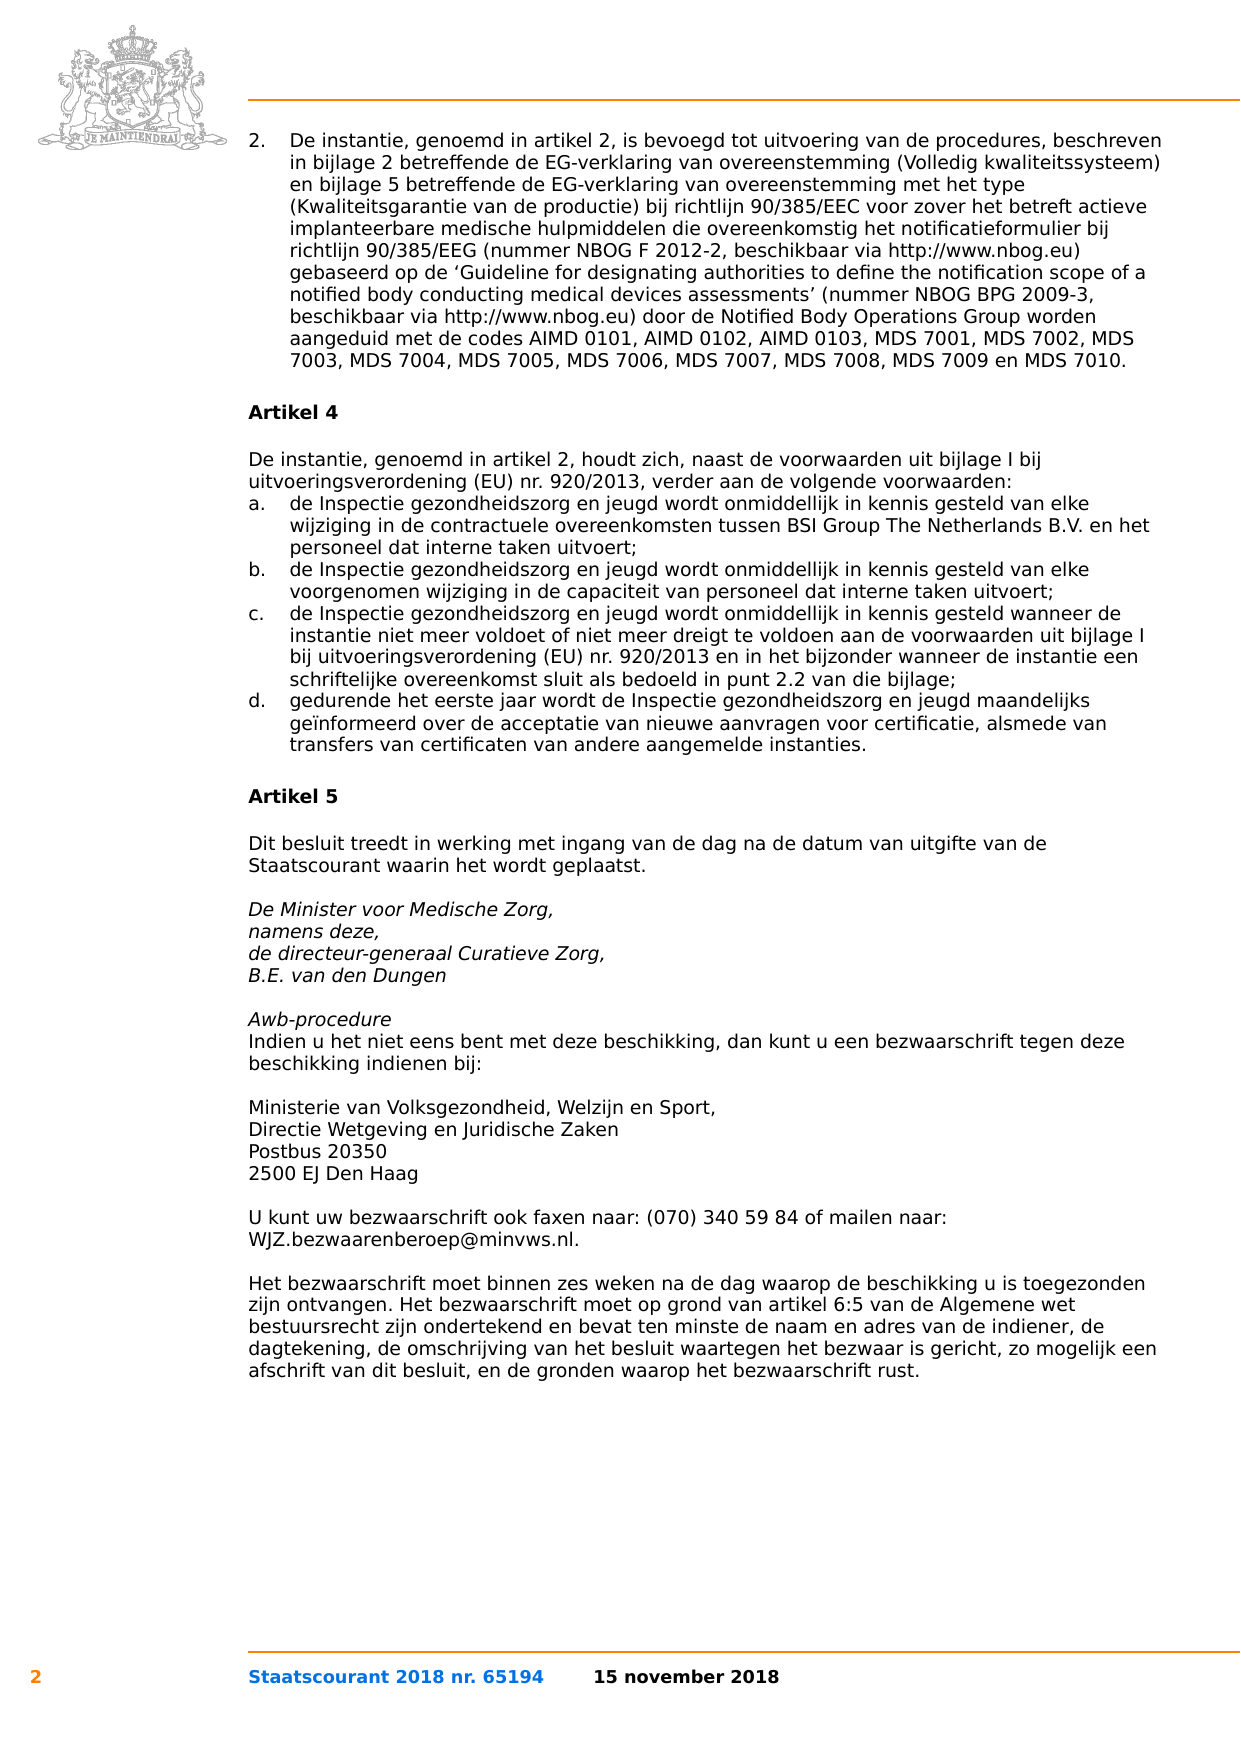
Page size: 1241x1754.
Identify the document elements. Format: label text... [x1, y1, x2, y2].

text Het bezwaarschrift moet binnen zes weken na de dag waarop de beschikking u is toegezonden zijn ontvangen. Het bezwaarschrift moet op grond van artikel 6:5 van de Algemene wet bestuursrecht zijn ondertekend en bevat ten minste de naam en adres van de indiener, de dagtekening, de omschrijving van het besluit waartegen het bezwaar is gericht, zo mogelijk een afschrift van dit besluit, en de gronden waarop het bezwaarschrift rust. [248, 1272, 1163, 1382]
text De Minister voor Medische Zorg, namens deze, de directeur-generaal Curatieve Zorg, B.E. van den Dungen [248, 899, 1163, 987]
text U kunt uw bezwaarschrift ook faxen naar: (070) 340 59 84 of mailen naar: WJZ.bezwaarenberoep@minvws.nl. [248, 1207, 1163, 1251]
text Awb-procedure [248, 1009, 1163, 1031]
subtitle Artikel 4 [248, 402, 1163, 424]
text Indien u het niet eens bent met deze beschikking, dan kunt u een bezwaarschrift tegen deze beschikking indienen bij: [248, 1031, 1163, 1075]
text c. de Inspectie gezondheidszorg en jeugd wordt onmiddellijk in kennis gesteld wanneer de instantie niet meer voldoet of niet meer dreigt te voldoen aan de voorwaarden uit bijlage I bij uitvoeringsverordening (EU) nr. 920/2013 en in het bijzonder wanneer de instantie een schriftelijke overeenkomst sluit als bedoeld in punt 2.2 van die bijlage; [248, 602, 1163, 690]
text De instantie, genoemd in artikel 2, houdt zich, naast de voorwaarden uit bijlage I bij uitvoeringsverordening (EU) nr. 920/2013, verder aan de volgende voorwaarden: [248, 449, 1163, 493]
picture [38, 25, 227, 150]
text Dit besluit treedt in werking met ingang van de dag na de datum van uitgifte van de Staatscourant waarin het wordt geplaatst. [248, 833, 1163, 877]
text b. de Inspectie gezondheidszorg en jeugd wordt onmiddellijk in kennis gesteld van elke voorgenomen wijziging in de capaciteit van personeel dat interne taken uitvoert; [248, 558, 1163, 602]
text d. gedurende het eerste jaar wordt de Inspectie gezondheidszorg en jeugd maandelijks geïnformeerd over de acceptatie van nieuwe aanvragen voor certificatie, alsmede van transfers van certificaten van andere aangemelde instanties. [248, 690, 1163, 756]
text 2. De instantie, genoemd in artikel 2, is bevoegd tot uitvoering van de procedures, beschreven in bijlage 2 betreffende de EG-verklaring van overeenstemming (Volledig kwaliteitssysteem) en bijlage 5 betreffende de EG-verklaring van overeenstemming met het type (Kwaliteitsgarantie van de productie) bij richtlijn 90/385/EEC voor zover het betreft actieve implanteerbare medische hulpmiddelen die overeenkomstig het notificatieformulier bij richtlijn 90/385/EEG (nummer NBOG F 2012-2, beschikbaar via http://www.nbog.eu) gebaseerd op de ‘Guideline for designating authorities to define the notification scope of a notified body conducting medical devices assessments’ (nummer NBOG BPG 2009-3, beschikbaar via http://www.nbog.eu) door de Notified Body Operations Group worden aangeduid met de codes AIMD 0101, AIMD 0102, AIMD 0103, MDS 7001, MDS 7002, MDS 7003, MDS 7004, MDS 7005, MDS 7006, MDS 7007, MDS 7008, MDS 7009 en MDS 7010. [248, 130, 1163, 372]
subtitle Artikel 5 [248, 786, 1163, 808]
text Ministerie van Volksgezondheid, Welzijn en Sport, [248, 1097, 1163, 1119]
text Postbus 20350 [248, 1141, 1163, 1163]
text Directie Wetgeving en Juridische Zaken [248, 1119, 1163, 1141]
text 2500 EJ Den Haag [248, 1163, 1163, 1185]
text a. de Inspectie gezondheidszorg en jeugd wordt onmiddellijk in kennis gesteld van elke wijziging in de contractuele overeenkomsten tussen BSI Group The Netherlands B.V. en het personeel dat interne taken uitvoert; [248, 493, 1163, 558]
